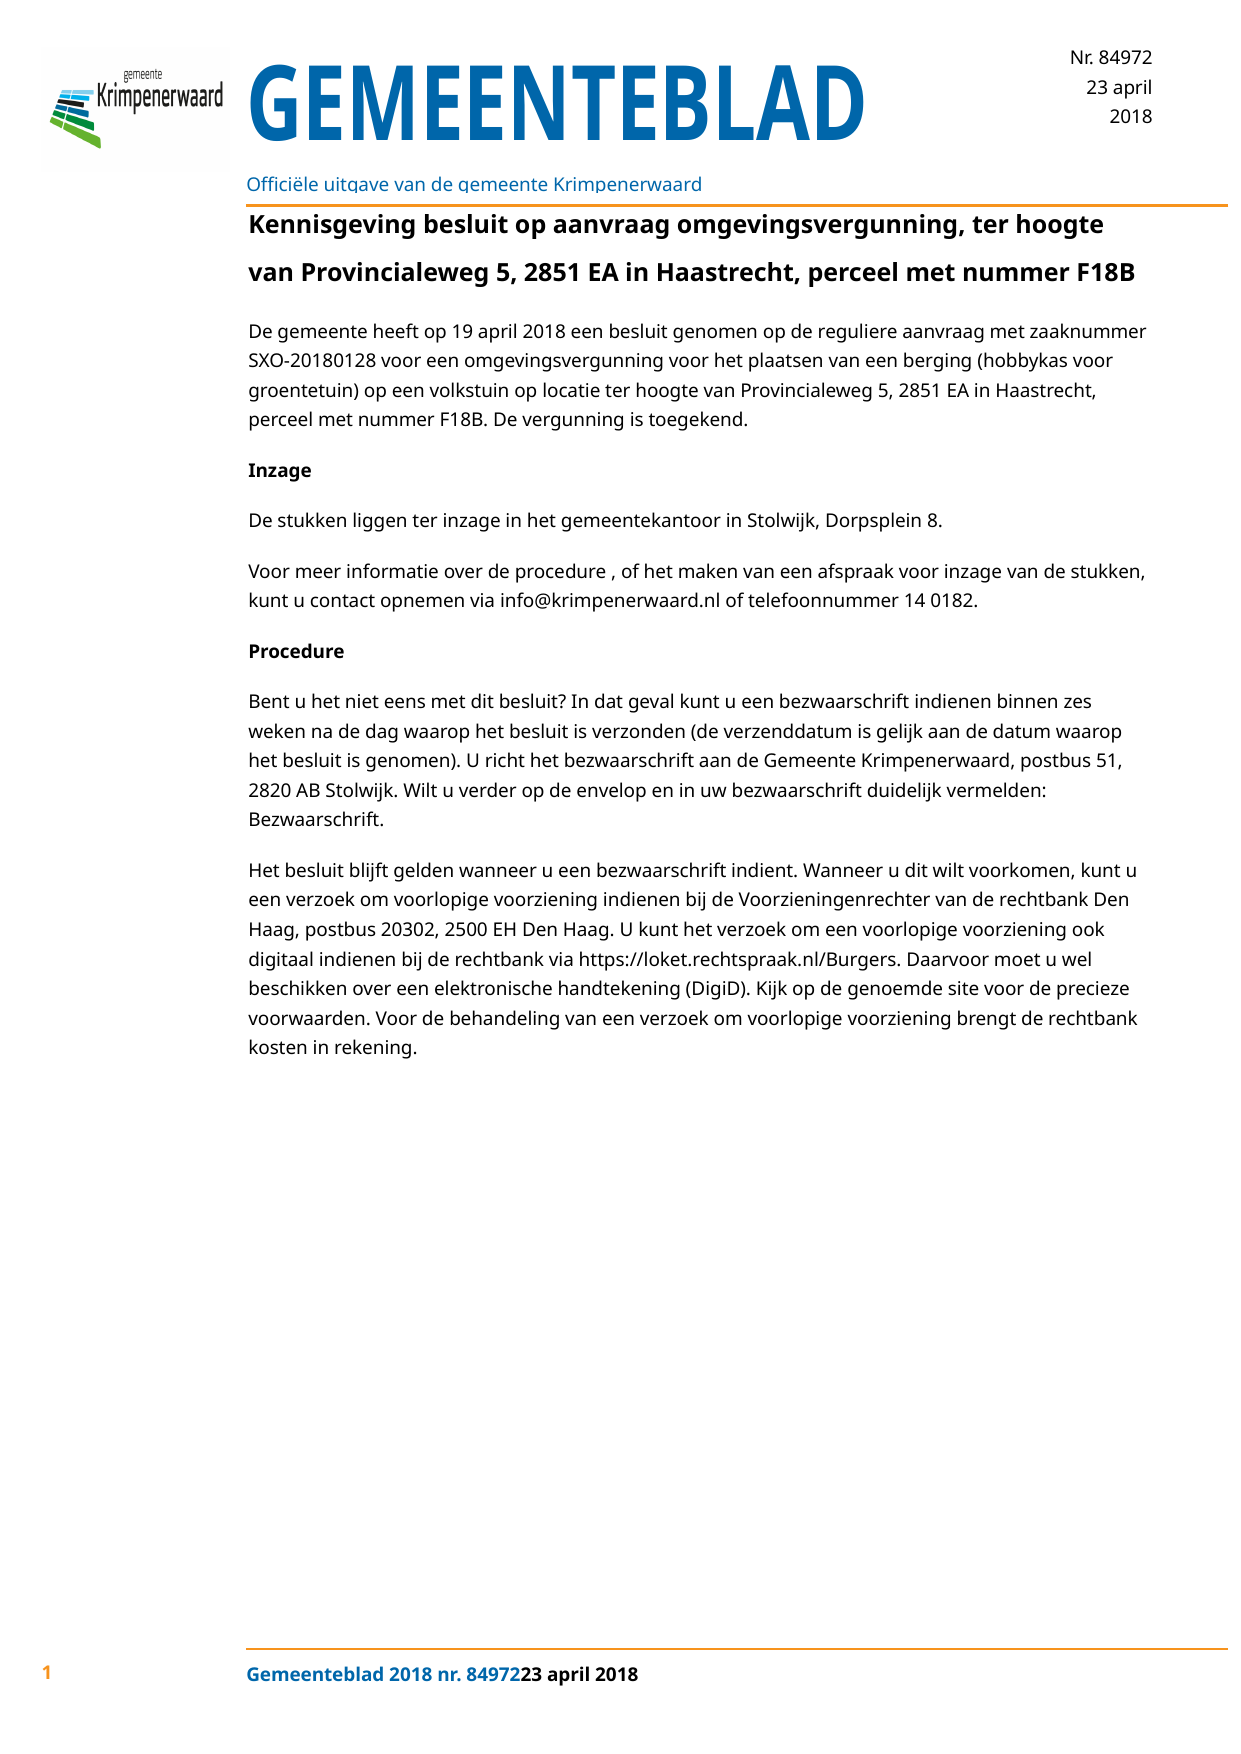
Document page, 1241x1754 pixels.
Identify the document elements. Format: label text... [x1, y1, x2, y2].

text De gemeente heeft op 19 april 2018 een besluit genomen op de reguliere aanvraag met zaaknummer SXO-20180128 voor een omgevingsvergunning voor het plaatsen van een berging (hobbykas voor groentetuin) op een volkstuin op locatie ter hoogte van Provincialeweg 5, 2851 EA in Haastrecht, perceel met nummer F18B. De vergunning is toegekend. [248, 318, 1152, 432]
text Het besluit blijft gelden wanneer u een bezwaarschrift indient. Wanneer u dit wilt voorkomen, kunt u een verzoek om voorlopige voorziening indienen bij de Voorzieningenrechter van de rechtbank Den Haag, postbus 20302, 2500 EH Den Haag. U kunt het verzoek om een voorlopige voorziening ook digitaal indienen bij de rechtbank via https://loket.rechtspraak.nl/Burgers. Daarvoor moet u wel beschikken over een elektronische handtekening (DigiD). Kijk op de genoemde site voor de precieze voorwaarden. Voor de behandeling van een verzoek om voorlopige voorziening brengt de rechtbank kosten in rekening. [248, 857, 1152, 1060]
text Kennisgeving besluit op aanvraag omgevingsvergunning, ter hoogte van Provincialeweg 5, 2851 EA in Haastrecht, perceel met nummer F18B [248, 207, 1152, 288]
picture [41, 47, 231, 172]
text Procedure [248, 638, 1152, 664]
text Voor meer informatie over de procedure , of het maken van een afspraak voor inzage van de stukken, kunt u contact opnemen via info@krimpenerwaard.nl of telefoonnummer 14 0182. [248, 558, 1152, 613]
text Inzage [248, 457, 1152, 483]
text De stukken liggen ter inzage in het gemeentekantoor in Stolwijk, Dorpsplein 8. [248, 507, 1152, 533]
text Bent u het niet eens met dit besluit? In dat geval kunt u een bezwaarschrift indienen binnen zes weken na de dag waarop het besluit is verzonden (de verzenddatum is gelijk aan de datum waarop het besluit is genomen). U richt het bezwaarschrift aan de Gemeente Krimpenerwaard, postbus 51, 2820 AB Stolwijk. Wilt u verder op de envelop en in uw bezwaarschrift duidelijk vermelden: Bezwaarschrift. [248, 688, 1152, 832]
